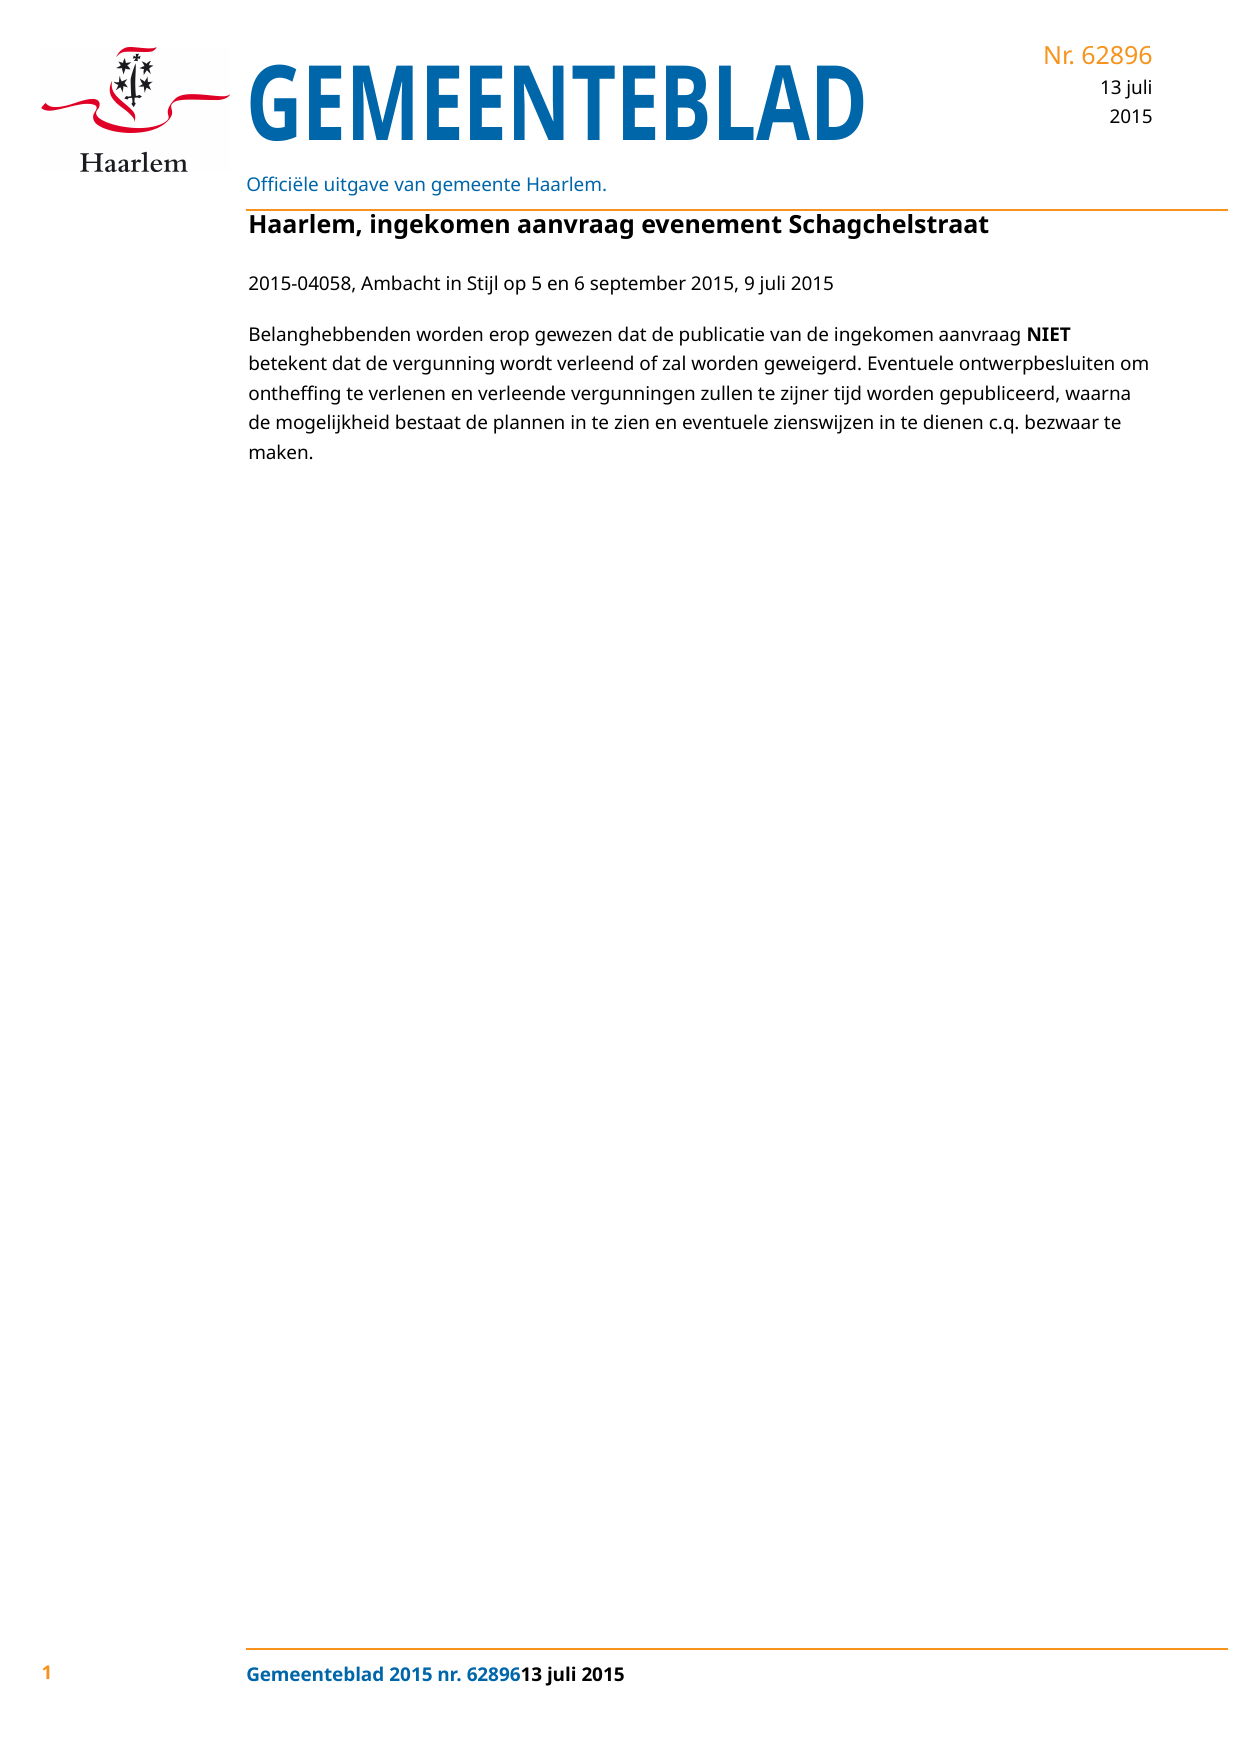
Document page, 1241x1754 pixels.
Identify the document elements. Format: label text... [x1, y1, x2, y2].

text Haarlem, ingekomen aanvraag evenement Schagchelstraat [248, 211, 1152, 241]
text Belanghebbenden worden erop gewezen dat de publicatie van de ingekomen aanvraag NIET betekent dat de vergunning wordt verleend of zal worden geweigerd. Eventuele ontwerpbesluiten om ontheffing te verlenen en verleende vergunningen zullen te zijner tijd worden gepubliceerd, waarna de mogelijkheid bestaat de plannen in te zien en eventuele zienswijzen in te dienen c.q. bezwaar te maken. [248, 321, 1152, 465]
picture [41, 47, 231, 172]
text 2015-04058, Ambacht in Stijl op 5 en 6 september 2015, 9 juli 2015 [248, 270, 1152, 296]
